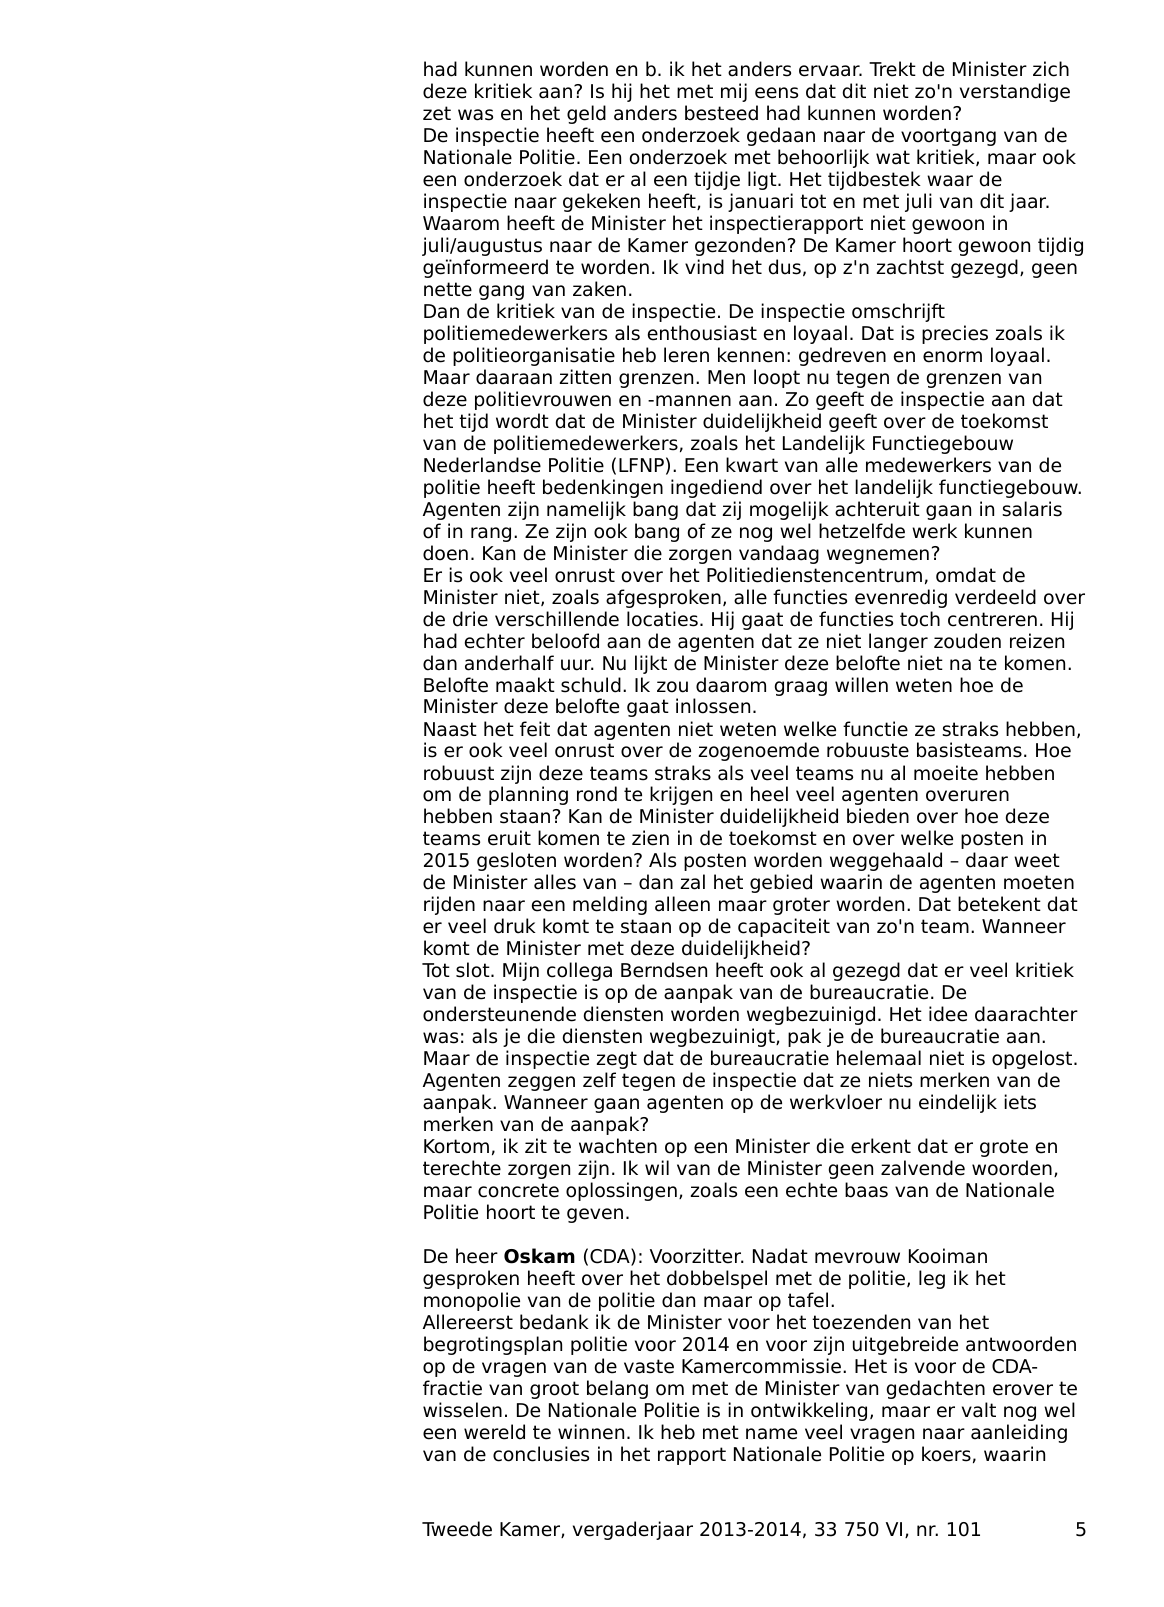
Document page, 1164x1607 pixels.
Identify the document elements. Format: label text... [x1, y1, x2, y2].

text Dan de kritiek van de inspectie. De inspectie omschrijft politiemedewerkers als enthousiast en loyaal. Dat is precies zoals ik de politieorganisatie heb leren kennen: gedreven en enorm loyaal. Maar daaraan zitten grenzen. Men loopt nu tegen de grenzen van deze politievrouwen en -mannen aan. Zo geeft de inspectie aan dat het tijd wordt dat de Minister duidelijkheid geeft over de toekomst van de politiemedewerkers, zoals het Landelijk Functiegebouw Nederlandse Politie (LFNP). Een kwart van alle medewerkers van de politie heeft bedenkingen ingediend over het landelijk functiegebouw. Agenten zijn namelijk bang dat zij mogelijk achteruit gaan in salaris of in rang. Ze zijn ook bang of ze nog wel hetzelfde werk kunnen doen. Kan de Minister die zorgen vandaag wegnemen? [422, 301, 1087, 564]
text Naast het feit dat agenten niet weten welke functie ze straks hebben, is er ook veel onrust over de zogenoemde robuuste basisteams. Hoe robuust zijn deze teams straks als veel teams nu al moeite hebben om de planning rond te krijgen en heel veel agenten overuren hebben staan? Kan de Minister duidelijkheid bieden over hoe deze teams eruit komen te zien in de toekomst en over welke posten in 2015 gesloten worden? Als posten worden weggehaald – daar weet de Minister alles van – dan zal het gebied waarin de agenten moeten rijden naar een melding alleen maar groter worden. Dat betekent dat er veel druk komt te staan op de capaciteit van zo'n team. Wanneer komt de Minister met deze duidelijkheid? [422, 718, 1087, 960]
text had kunnen worden en b. ik het anders ervaar. Trekt de Minister zich deze kritiek aan? Is hij het met mij eens dat dit niet zo'n verstandige zet was en het geld anders besteed had kunnen worden? [422, 59, 1087, 125]
text Kortom, ik zit te wachten op een Minister die erkent dat er grote en terechte zorgen zijn. Ik wil van de Minister geen zalvende woorden, maar concrete oplossingen, zoals een echte baas van de Nationale Politie hoort te geven. [422, 1136, 1087, 1224]
text De inspectie heeft een onderzoek gedaan naar de voortgang van de Nationale Politie. Een onderzoek met behoorlijk wat kritiek, maar ook een onderzoek dat er al een tijdje ligt. Het tijdbestek waar de inspectie naar gekeken heeft, is januari tot en met juli van dit jaar. Waarom heeft de Minister het inspectierapport niet gewoon in juli/augustus naar de Kamer gezonden? De Kamer hoort gewoon tijdig geïnformeerd te worden. Ik vind het dus, op z'n zachtst gezegd, geen nette gang van zaken. [422, 125, 1087, 301]
text Er is ook veel onrust over het Politiedienstencentrum, omdat de Minister niet, zoals afgesproken, alle functies evenredig verdeeld over de drie verschillende locaties. Hij gaat de functies toch centreren. Hij had echter beloofd aan de agenten dat ze niet langer zouden reizen dan anderhalf uur. Nu lijkt de Minister deze belofte niet na te komen. Belofte maakt schuld. Ik zou daarom graag willen weten hoe de Minister deze belofte gaat inlossen. [422, 564, 1087, 718]
text Allereerst bedank ik de Minister voor het toezenden van het begrotingsplan politie voor 2014 en voor zijn uitgebreide antwoorden op de vragen van de vaste Kamercommissie. Het is voor de CDA-fractie van groot belang om met de Minister van gedachten erover te wisselen. De Nationale Politie is in ontwikkeling, maar er valt nog wel een wereld te winnen. Ik heb met name veel vragen naar aanleiding van de conclusies in het rapport Nationale Politie op koers, waarin [422, 1312, 1087, 1466]
text De heer Oskam (CDA): Voorzitter. Nadat mevrouw Kooiman gesproken heeft over het dobbelspel met de politie, leg ik het monopolie van de politie dan maar op tafel. [422, 1246, 1087, 1312]
text Tot slot. Mijn collega Berndsen heeft ook al gezegd dat er veel kritiek van de inspectie is op de aanpak van de bureaucratie. De ondersteunende diensten worden wegbezuinigd. Het idee daarachter was: als je die diensten wegbezuinigt, pak je de bureaucratie aan. Maar de inspectie zegt dat de bureaucratie helemaal niet is opgelost. Agenten zeggen zelf tegen de inspectie dat ze niets merken van de aanpak. Wanneer gaan agenten op de werkvloer nu eindelijk iets merken van de aanpak? [422, 960, 1087, 1136]
